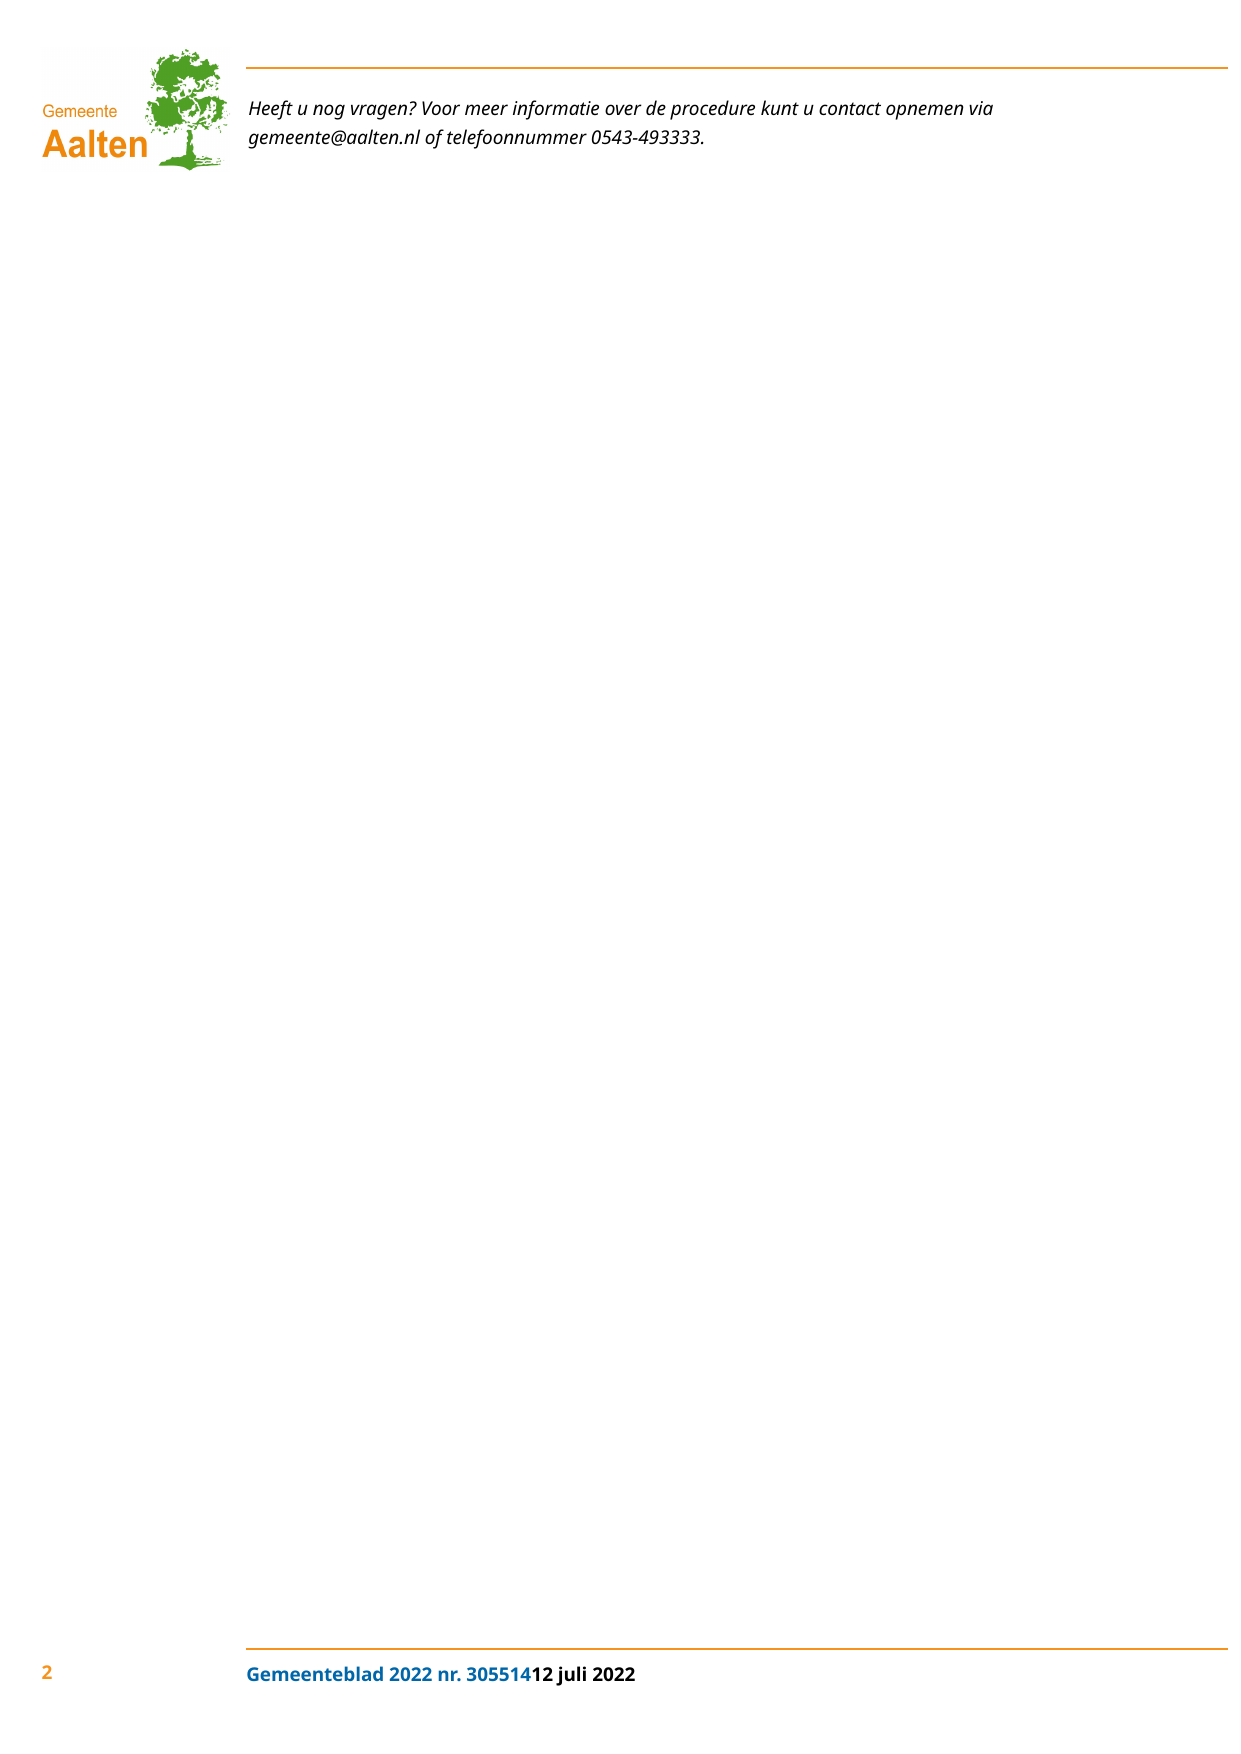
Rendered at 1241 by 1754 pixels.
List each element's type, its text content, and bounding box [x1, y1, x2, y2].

picture [41, 47, 231, 172]
text Heeft u nog vragen? Voor meer informatie over de procedure kunt u contact opnemen via gemeente@aalten.nl of telefoonnummer 0543-493333. [248, 95, 1152, 150]
